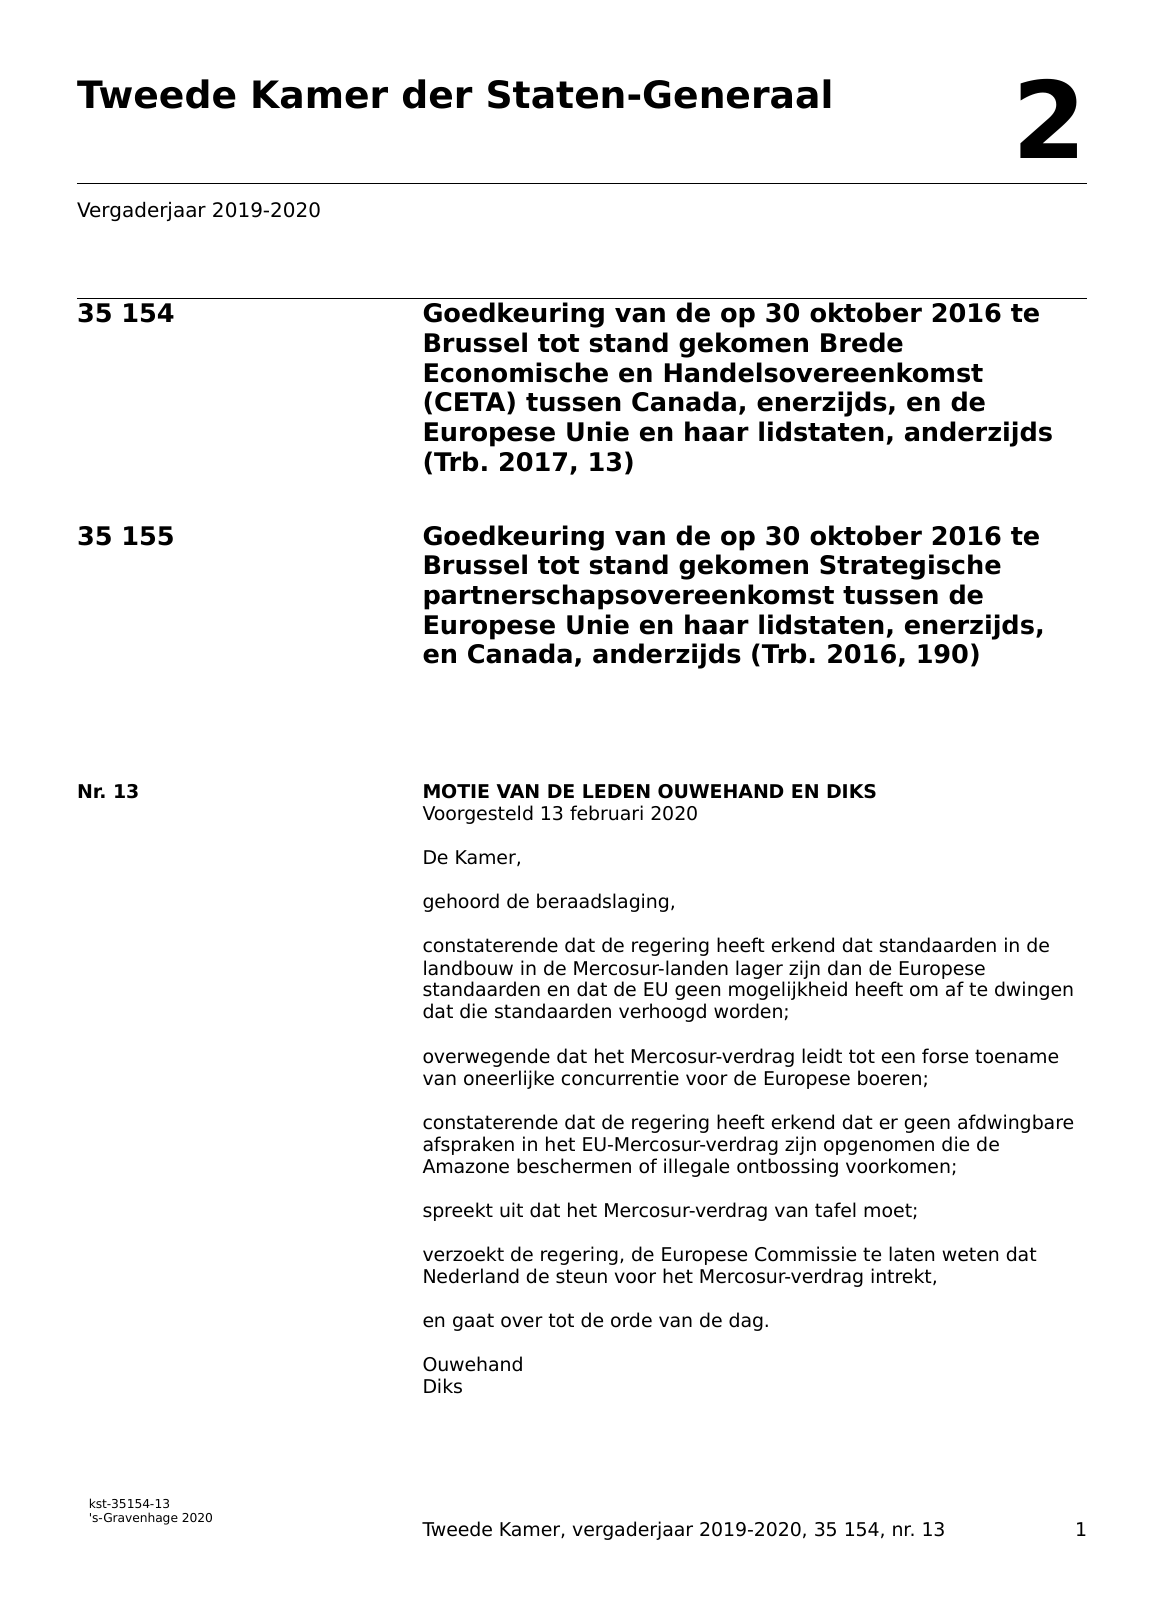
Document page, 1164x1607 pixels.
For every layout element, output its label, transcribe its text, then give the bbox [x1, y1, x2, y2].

text verzoekt de regering, de Europese Commissie te laten weten dat Nederland de steun voor het Mercosur-verdrag intrekt, [422, 1244, 1087, 1288]
subtitle Nr. 13 MOTIE VAN DE LEDEN OUWEHAND EN DIKS [77, 781, 1087, 803]
subtitle 35 155 Goedkeuring van de op 30 oktober 2016 te Brussel tot stand gekomen Strategische partnerschapsovereenkomst tussen de Europese Unie en haar lidstaten, enerzijds, en Canada, anderzijds (Trb. 2016, 190) [77, 521, 1087, 670]
table_header Tweede Kamer der Staten-Generaal [77, 59, 886, 183]
text spreekt uit dat het Mercosur-verdrag van tafel moet; [422, 1200, 1087, 1222]
text Ouwehand [422, 1354, 1087, 1376]
text constaterende dat de regering heeft erkend dat er geen afdwingbare afspraken in het EU-Mercosur-verdrag zijn opgenomen die de Amazone beschermen of illegale ontbossing voorkomen; [422, 1112, 1087, 1178]
text De Kamer, [422, 847, 1087, 869]
text overwegende dat het Mercosur-verdrag leidt tot een forse toename van oneerlijke concurrentie voor de Europese boeren; [422, 1046, 1087, 1089]
text Diks [422, 1376, 1087, 1398]
text Voorgesteld 13 februari 2020 [422, 803, 1087, 825]
text en gaat over tot de orde van de dag. [422, 1310, 1087, 1332]
text gehoord de beraadslaging, [422, 891, 1087, 913]
text 's-Gravenhage 2020 [88, 1511, 323, 1525]
text constaterende dat de regering heeft erkend dat standaarden in de landbouw in de Mercosur-landen lager zijn dan de Europese standaarden en dat de EU geen mogelijkheid heeft om af te dwingen dat die standaarden verhoogd worden; [422, 935, 1087, 1023]
text kst-35154-13 [88, 1497, 323, 1511]
table_header 2 [886, 59, 1087, 183]
table_cell Vergaderjaar 2019-2020 [77, 184, 1087, 298]
subtitle 35 154 Goedkeuring van de op 30 oktober 2016 te Brussel tot stand gekomen Brede Economische en Handelsovereenkomst (CETA) tussen Canada, enerzijds, en de Europese Unie en haar lidstaten, anderzijds (Trb. 2017, 13) [77, 299, 1087, 477]
